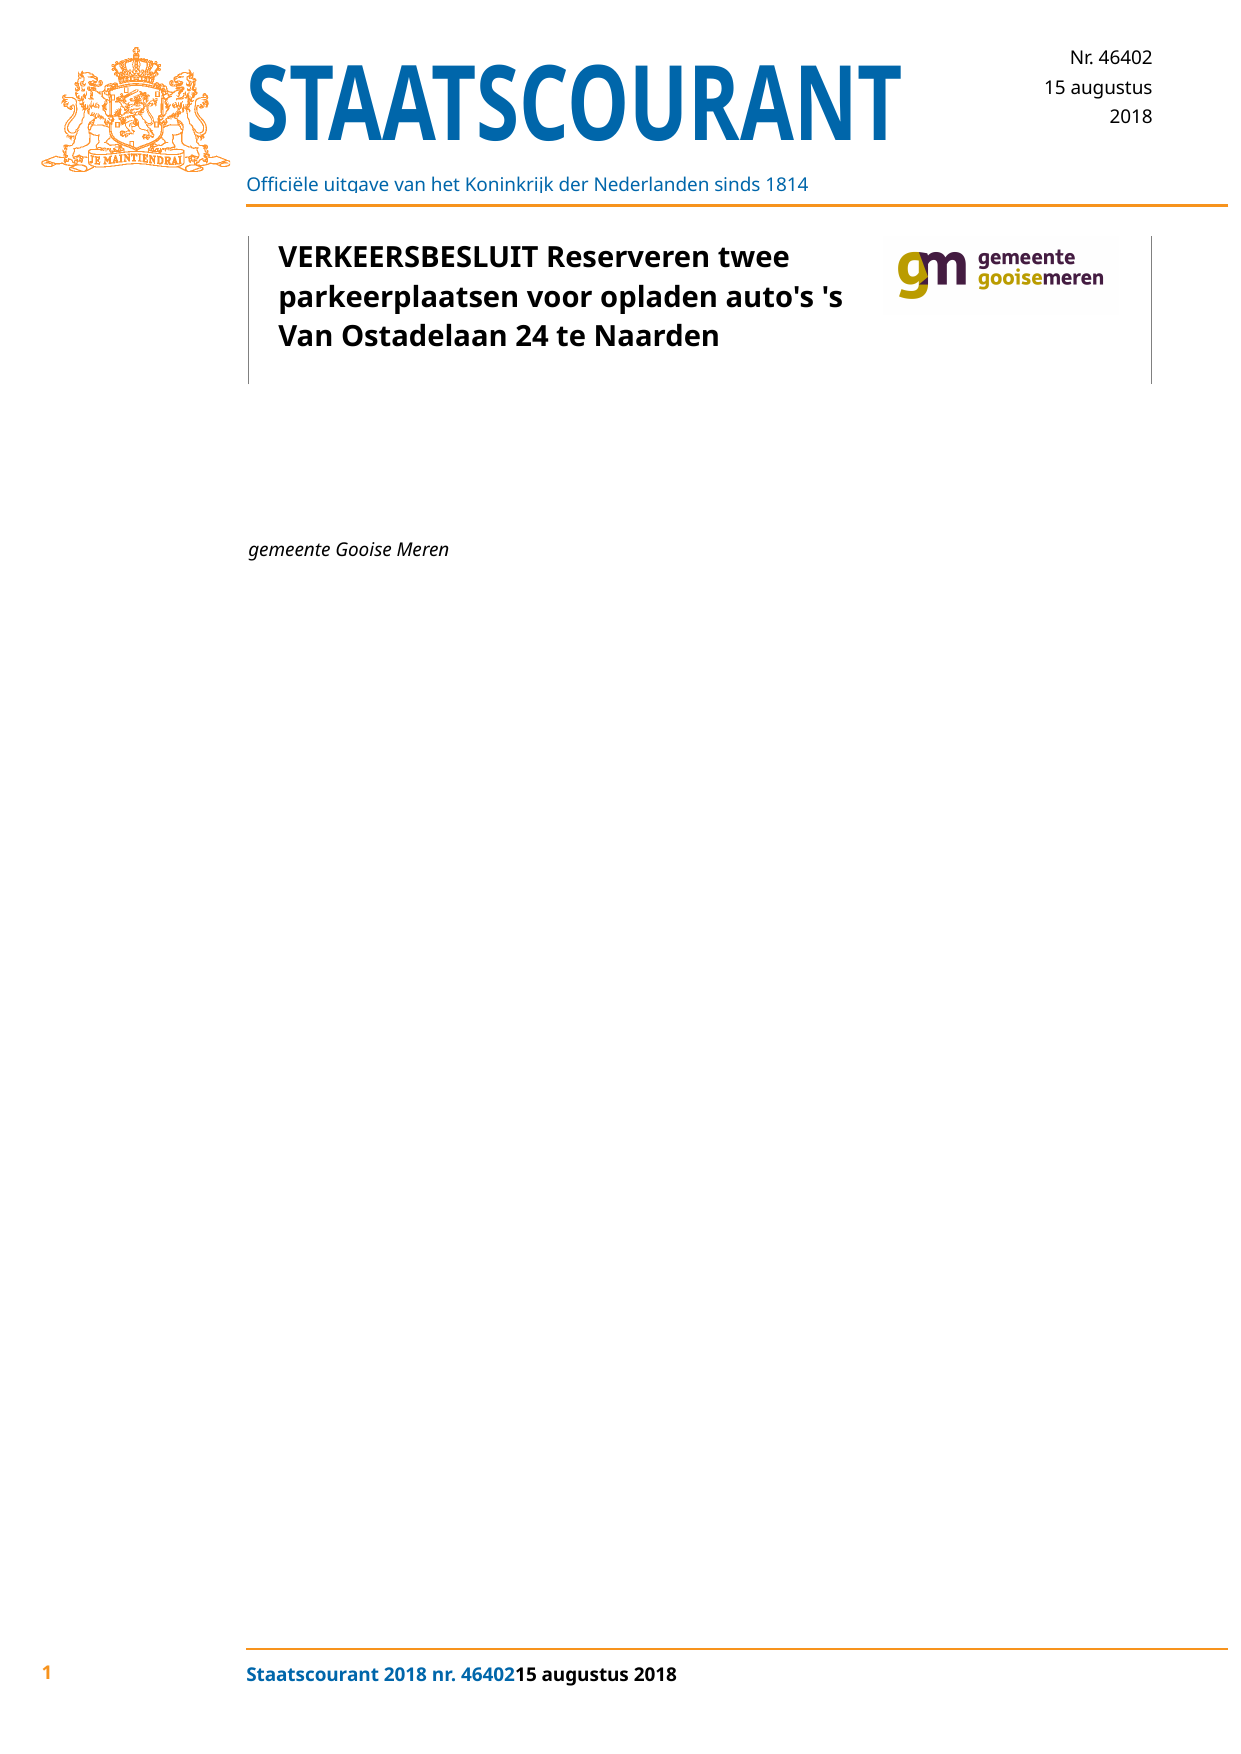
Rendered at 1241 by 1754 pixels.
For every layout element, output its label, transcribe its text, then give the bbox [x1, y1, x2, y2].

picture [41, 47, 231, 172]
table_header VERKEERSBESLUIT Reserveren twee parkeerplaatsen voor opladen auto's 's Van Ostadelaan 24 te Naarden [249, 236, 850, 384]
text gemeente Gooise Meren [248, 536, 1152, 561]
picture [882, 236, 1119, 315]
table_header [850, 236, 1151, 384]
